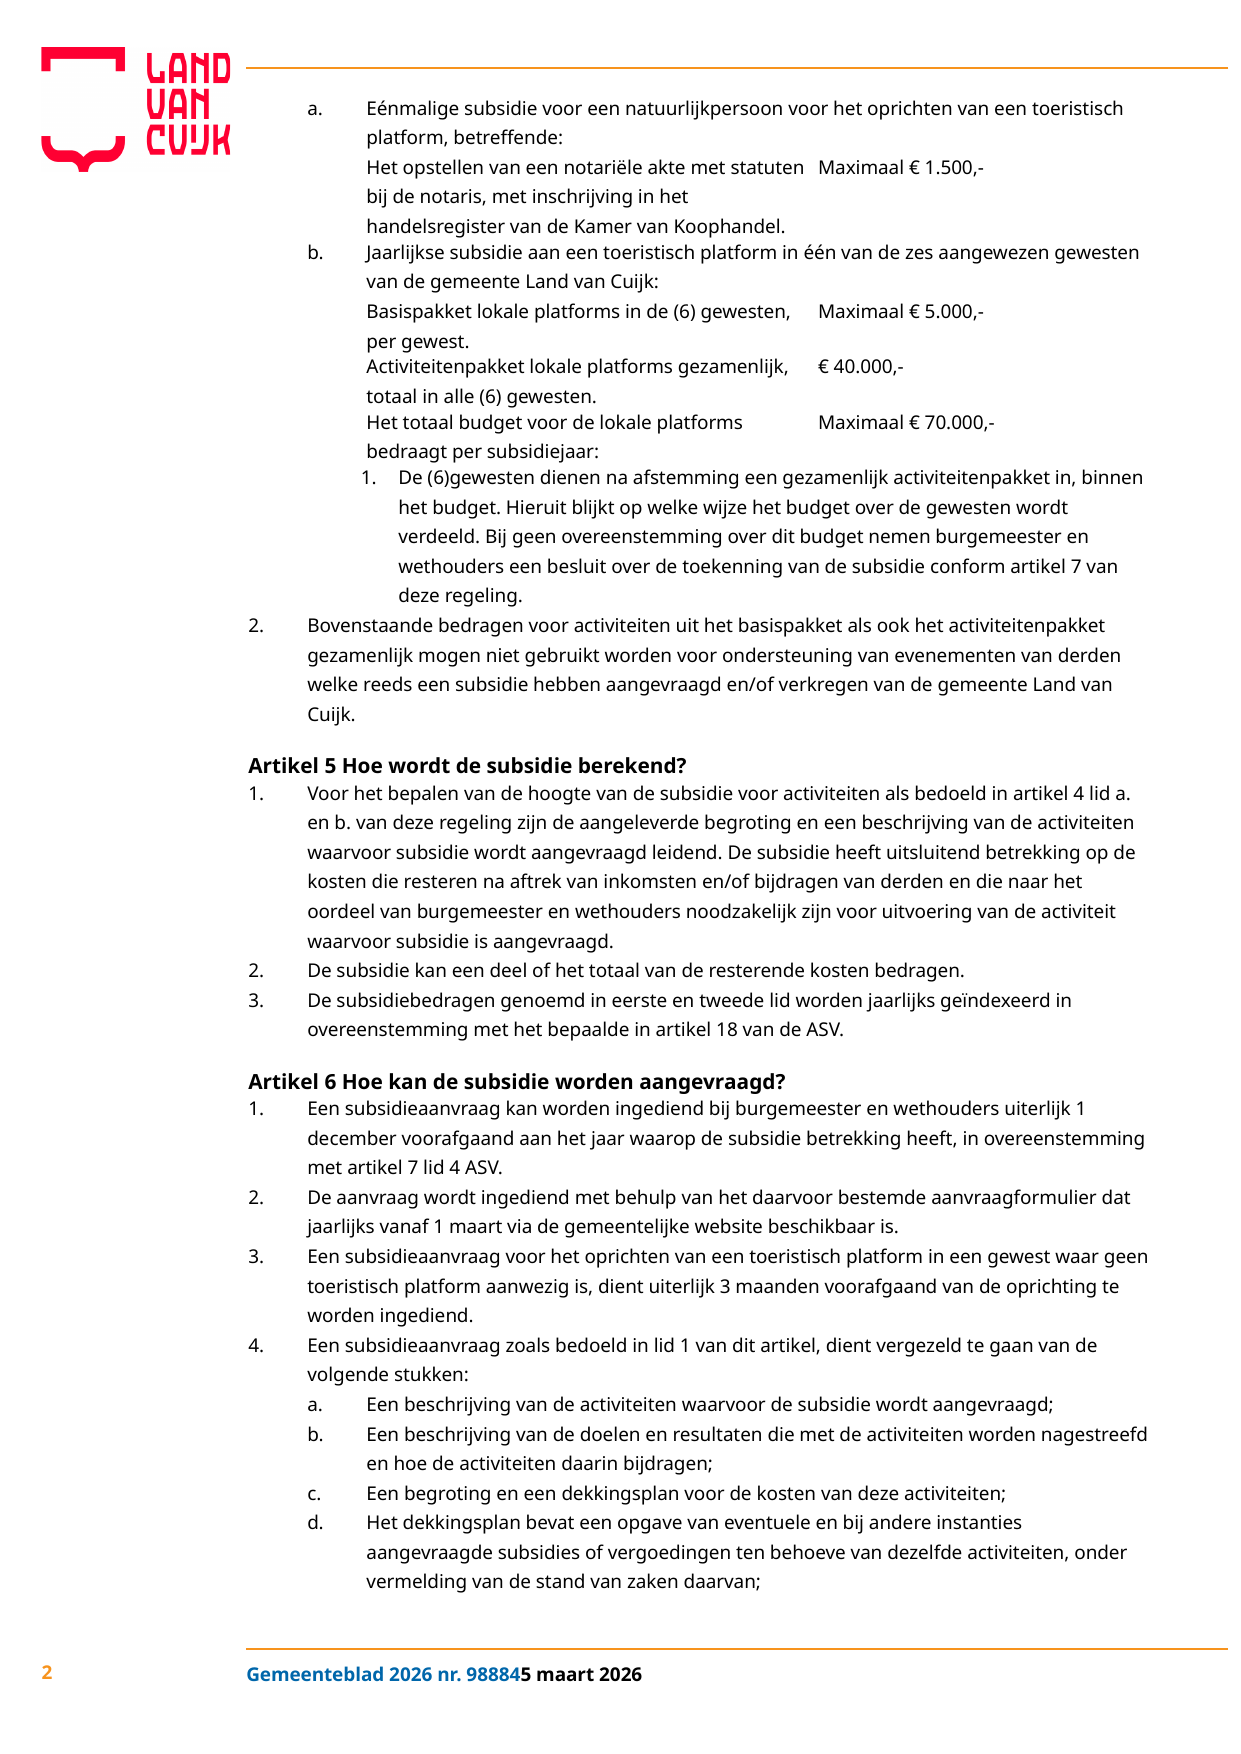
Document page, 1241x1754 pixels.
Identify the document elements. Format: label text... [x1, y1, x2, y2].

table_cell € 40.000,- [818, 354, 1240, 409]
table_cell Activiteitenpakket lokale platforms gezamenlijk, totaal in alle (6) gewesten. [366, 354, 818, 409]
table_header Basispakket lokale platforms in de (6) gewesten, per gewest. [366, 298, 818, 354]
list Een subsidieaanvraag voor het oprichten van een toeristisch platform in een gewest waar geen toeristisch platform aanwezig is, dient uiterlijk 3 maanden voorafgaand van de oprichting te worden ingediend. [248, 1243, 1152, 1328]
table_cell Het totaal budget voor de lokale platforms bedraagt per subsidiejaar: [366, 409, 818, 464]
list Een begroting en een dekkingsplan voor de kosten van deze activiteiten; [307, 1480, 1152, 1506]
list Het dekkingsplan bevat een opgave van eventuele en bij andere instanties aangevraagde subsidies of vergoedingen ten behoeve van dezelfde activiteiten, onder vermelding van de stand van zaken daarvan; [307, 1509, 1152, 1594]
table_header Het opstellen van een notariële akte met statuten bij de notaris, met inschrijving in het handelsregister van de Kamer van Koophandel. [366, 154, 818, 239]
list Een subsidieaanvraag kan worden ingediend bij burgemeester en wethouders uiterlijk 1 december voorafgaand aan het jaar waarop de subsidie betrekking heeft, in overeenstemming met artikel 7 lid 4 ASV. [248, 1095, 1152, 1180]
list Voor het bepalen van de hoogte van de subsidie voor activiteiten als bedoeld in artikel 4 lid a. en b. van deze regeling zijn de aangeleverde begroting en een beschrijving van de activiteiten waarvoor subsidie wordt aangevraagd leidend. De subsidie heeft uitsluitend betrekking op de kosten die resteren na aftrek van inkomsten en/of bijdragen van derden en die naar het oordeel van burgemeester en wethouders noodzakelijk zijn voor uitvoering van de activiteit waarvoor subsidie is aangevraagd. [248, 780, 1152, 953]
list De aanvraag wordt ingediend met behulp van het daarvoor bestemde aanvraagformulier dat jaarlijks vanaf 1 maart via de gemeentelijke website beschikbaar is. [248, 1184, 1152, 1239]
text Artikel 6 Hoe kan de subsidie worden aangevraagd? [248, 1067, 1152, 1095]
list Een beschrijving van de doelen en resultaten die met de activiteiten worden nagestreefd en hoe de activiteiten daarin bijdragen; [307, 1421, 1152, 1476]
table_header Maximaal € 5.000,- [818, 298, 1240, 354]
list De subsidie kan een deel of het totaal van de resterende kosten bedragen. [248, 957, 1152, 983]
list Een beschrijving van de activiteiten waarvoor de subsidie wordt aangevraagd; [307, 1391, 1152, 1417]
list De (6)gewesten dienen na afstemming een gezamenlijk activiteitenpakket in, binnen het budget. Hieruit blijkt op welke wijze het budget over de gewesten wordt verdeeld. Bij geen overeenstemming over dit budget nemen burgemeester en wethouders een besluit over de toekenning van de subsidie conform artikel 7 van deze regeling. [361, 464, 1152, 608]
table_header Maximaal € 1.500,- [818, 154, 1240, 239]
list Een subsidieaanvraag zoals bedoeld in lid 1 van dit artikel, dient vergezeld te gaan van de volgende stukken: [248, 1332, 1152, 1387]
list Bovenstaande bedragen voor activiteiten uit het basispakket als ook het activiteitenpakket gezamenlijk mogen niet gebruikt worden voor ondersteuning van evenementen van derden welke reeds een subsidie hebben aangevraagd en/of verkregen van de gemeente Land van Cuijk. [248, 612, 1152, 727]
list De subsidiebedragen genoemd in eerste en tweede lid worden jaarlijks geïndexeerd in overeenstemming met het bepaalde in artikel 18 van de ASV. [248, 987, 1152, 1042]
table_cell Maximaal € 70.000,- [818, 409, 1240, 464]
picture [41, 47, 231, 172]
text Artikel 5 Hoe wordt de subsidie berekend? [248, 751, 1152, 780]
list Eénmalige subsidie voor een natuurlijkpersoon voor het oprichten van een toeristisch platform, betreffende: [307, 95, 1152, 150]
list Jaarlijkse subsidie aan een toeristisch platform in één van de zes aangewezen gewesten van de gemeente Land van Cuijk: [307, 239, 1152, 294]
